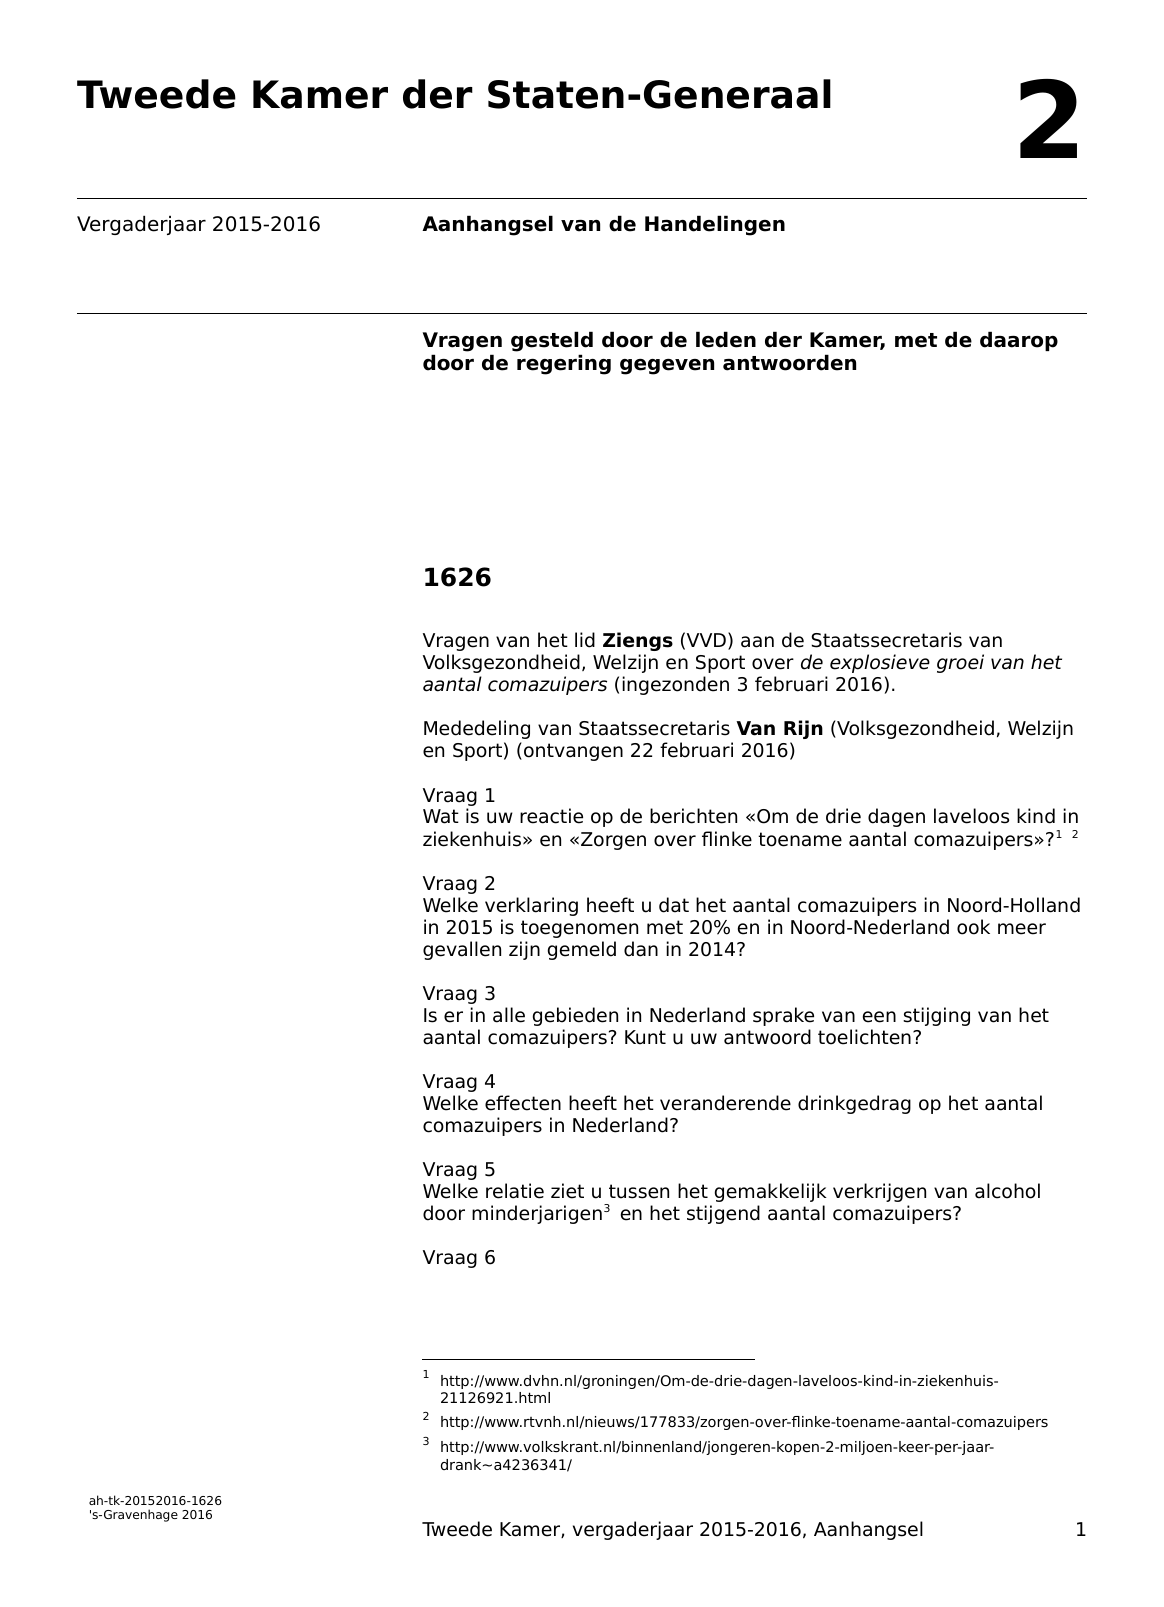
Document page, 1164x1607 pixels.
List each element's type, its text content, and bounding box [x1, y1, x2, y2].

text Vraag 6 [422, 1247, 1087, 1269]
text Welke verklaring heeft u dat het aantal comazuipers in Noord-Holland in 2015 is toegenomen met 20% en in Noord-Nederland ook meer gevallen zijn gemeld dan in 2014? [422, 894, 1087, 961]
table_cell Vergaderjaar 2015-2016 [77, 199, 422, 313]
text http://www.rtvnh.nl/nieuws/177833/zorgen-over-flinke-toename-aantal-comazuipers [422, 1410, 1087, 1432]
text Vraag 2 [422, 873, 1087, 894]
text Wat is uw reactie op de berichten «Om de drie dagen laveloos kind in ziekenhuis» en «Zorgen over flinke toename aantal comazuipers»? [422, 806, 1087, 850]
text ah-tk-20152016-1626 [88, 1494, 323, 1508]
text Vragen van het lid Ziengs (VVD) aan de Staatssecretaris van Volksgezondheid, Welzijn en Sport over de explosieve groei van het aantal comazuipers (ingezonden 3 februari 2016). [422, 630, 1087, 696]
text 1626 [422, 563, 1087, 592]
table_cell Aanhangsel van de Handelingen [422, 199, 1087, 313]
table_header Tweede Kamer der Staten-Generaal [77, 59, 886, 198]
text Mededeling van Staatssecretaris Van Rijn (Volksgezondheid, Welzijn en Sport) (ontvangen 22 februari 2016) [422, 718, 1087, 762]
table_cell Vragen gesteld door de leden der Kamer, met de daarop door de regering gegeven antwoorden [422, 314, 1087, 375]
text http://www.dvhn.nl/groningen/Om-de-drie-dagen-laveloos-kind-in-ziekenhuis-21126921.html [422, 1368, 1087, 1407]
text 's-Gravenhage 2016 [88, 1508, 323, 1522]
table_header 2 [886, 59, 1087, 198]
text http://www.volkskrant.nl/binnenland/jongeren-kopen-2-miljoen-keer-per-jaar-drank~a4236341/ [422, 1435, 1087, 1474]
text Welke relatie ziet u tussen het gemakkelijk verkrijgen van alcohol door minderjarigen en het stijgend aantal comazuipers? [422, 1181, 1087, 1225]
text Vraag 5 [422, 1159, 1087, 1181]
text Is er in alle gebieden in Nederland sprake van een stijging van het aantal comazuipers? Kunt u uw antwoord toelichten? [422, 1005, 1087, 1049]
text Vraag 4 [422, 1071, 1087, 1093]
text Welke effecten heeft het veranderende drinkgedrag op het aantal comazuipers in Nederland? [422, 1093, 1087, 1137]
text Vraag 3 [422, 983, 1087, 1005]
table_cell [77, 314, 422, 375]
text Vraag 1 [422, 784, 1087, 806]
